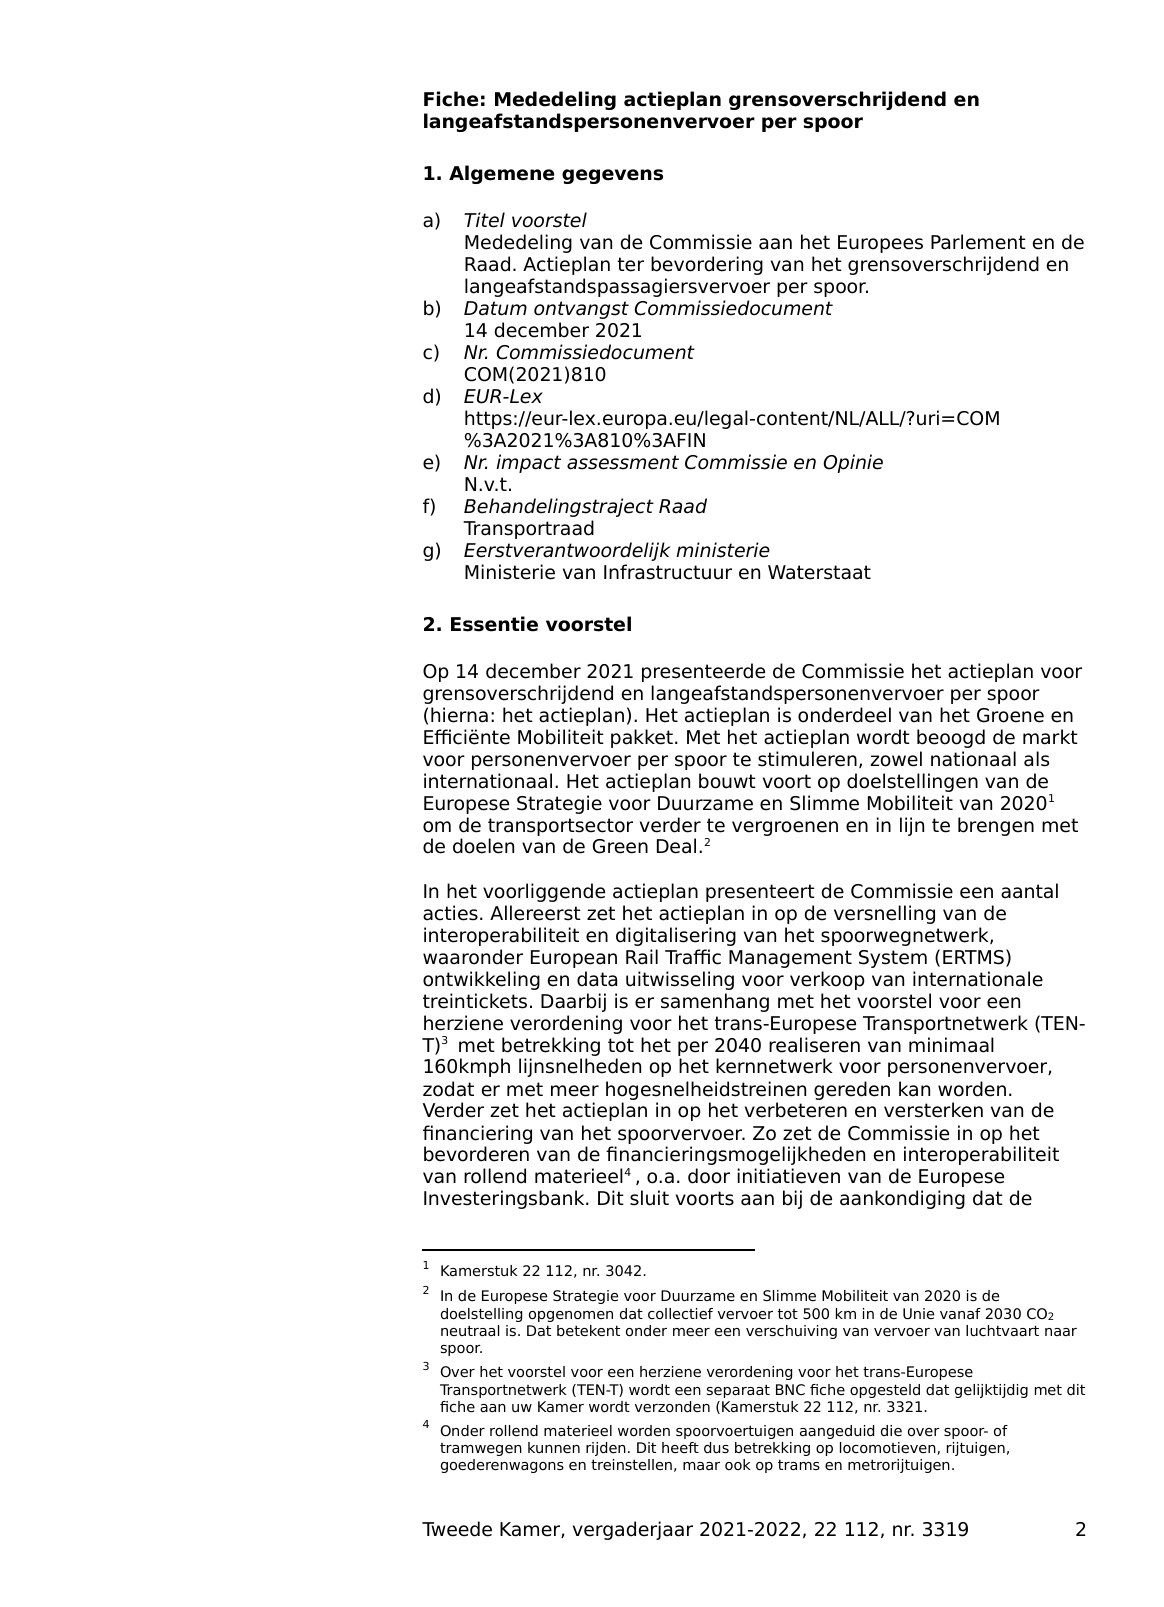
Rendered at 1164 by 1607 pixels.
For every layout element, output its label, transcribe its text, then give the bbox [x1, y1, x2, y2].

text Verder zet het actieplan in op het verbeteren en versterken van de financiering van het spoorvervoer. Zo zet de Commissie in op het bevorderen van de financieringsmogelijkheden en interoperabiliteit van rollend materieel, o.a. door initiatieven van de Europese Investeringsbank. Dit sluit voorts aan bij de aankondiging dat de [422, 1100, 1087, 1210]
subtitle 2. Essentie voorstel [422, 614, 1087, 636]
text https://eur-lex.europa.eu/legal-content/NL/ALL/?uri=COM%3A2021%3A810%3AFIN [464, 408, 1087, 452]
text c) Nr. Commissiedocument [422, 342, 1087, 364]
text N.v.t. [464, 474, 1087, 496]
text Op 14 december 2021 presenteerde de Commissie het actieplan voor grensoverschrijdend en langeafstandspersonenvervoer per spoor (hierna: het actieplan). Het actieplan is onderdeel van het Groene en Efficiënte Mobiliteit pakket. Met het actieplan wordt beoogd de markt voor personenvervoer per spoor te stimuleren, zowel nationaal als internationaal. Het actieplan bouwt voort op doelstellingen van de Europese Strategie voor Duurzame en Slimme Mobiliteit van 2020 om de transportsector verder te vergroenen en in lijn te brengen met de doelen van de Green Deal. [422, 661, 1087, 858]
text b) Datum ontvangst Commissiedocument [422, 298, 1087, 320]
text Ministerie van Infrastructuur en Waterstaat [464, 562, 1087, 584]
text g) Eerstverantwoordelijk ministerie [422, 540, 1087, 562]
text Transportraad [464, 518, 1087, 540]
text Kamerstuk 22 112, nr. 3042. [422, 1259, 1087, 1281]
text Onder rollend materieel worden spoorvoertuigen aangeduid die over spoor- of tramwegen kunnen rijden. Dit heeft dus betrekking op locomotieven, rijtuigen, goederenwagons en treinstellen, maar ook op trams en metrorijtuigen. [422, 1418, 1087, 1474]
text Over het voorstel voor een herziene verordening voor het trans-Europese Transportnetwerk (TEN-T) wordt een separaat BNC fiche opgesteld dat gelijktijdig met dit fiche aan uw Kamer wordt verzonden (Kamerstuk 22 112, nr. 3321. [422, 1360, 1087, 1416]
text f) Behandelingstraject Raad [422, 496, 1087, 518]
text Mededeling van de Commissie aan het Europees Parlement en de Raad. Actieplan ter bevordering van het grensoverschrijdend en langeafstandspassagiersvervoer per spoor. [464, 232, 1087, 298]
text e) Nr. impact assessment Commissie en Opinie [422, 452, 1087, 474]
text In het voorliggende actieplan presenteert de Commissie een aantal acties. Allereerst zet het actieplan in op de versnelling van de interoperabiliteit en digitalisering van het spoorwegnetwerk, waaronder European Rail Traffic Management System (ERTMS) ontwikkeling en data uitwisseling voor verkoop van internationale treintickets. Daarbij is er samenhang met het voorstel voor een herziene verordening voor het trans-Europese Transportnetwerk (TEN-T) met betrekking tot het per 2040 realiseren van minimaal 160kmph lijnsnelheden op het kernnetwerk voor personenvervoer, zodat er met meer hogesnelheidstreinen gereden kan worden. [422, 881, 1087, 1100]
subtitle 1. Algemene gegevens [422, 163, 1087, 185]
text COM(2021)810 [464, 364, 1087, 386]
subtitle Fiche: Mededeling actieplan grensoverschrijdend en langeafstandspersonenvervoer per spoor [422, 89, 1087, 133]
text a) Titel voorstel [422, 210, 1087, 232]
text 14 december 2021 [464, 320, 1087, 342]
text In de Europese Strategie voor Duurzame en Slimme Mobiliteit van 2020 is de doelstelling opgenomen dat collectief vervoer tot 500 km in de Unie vanaf 2030 CO2 neutraal is. Dat betekent onder meer een verschuiving van vervoer van luchtvaart naar spoor. [422, 1284, 1087, 1357]
text d) EUR-Lex [422, 386, 1087, 408]
